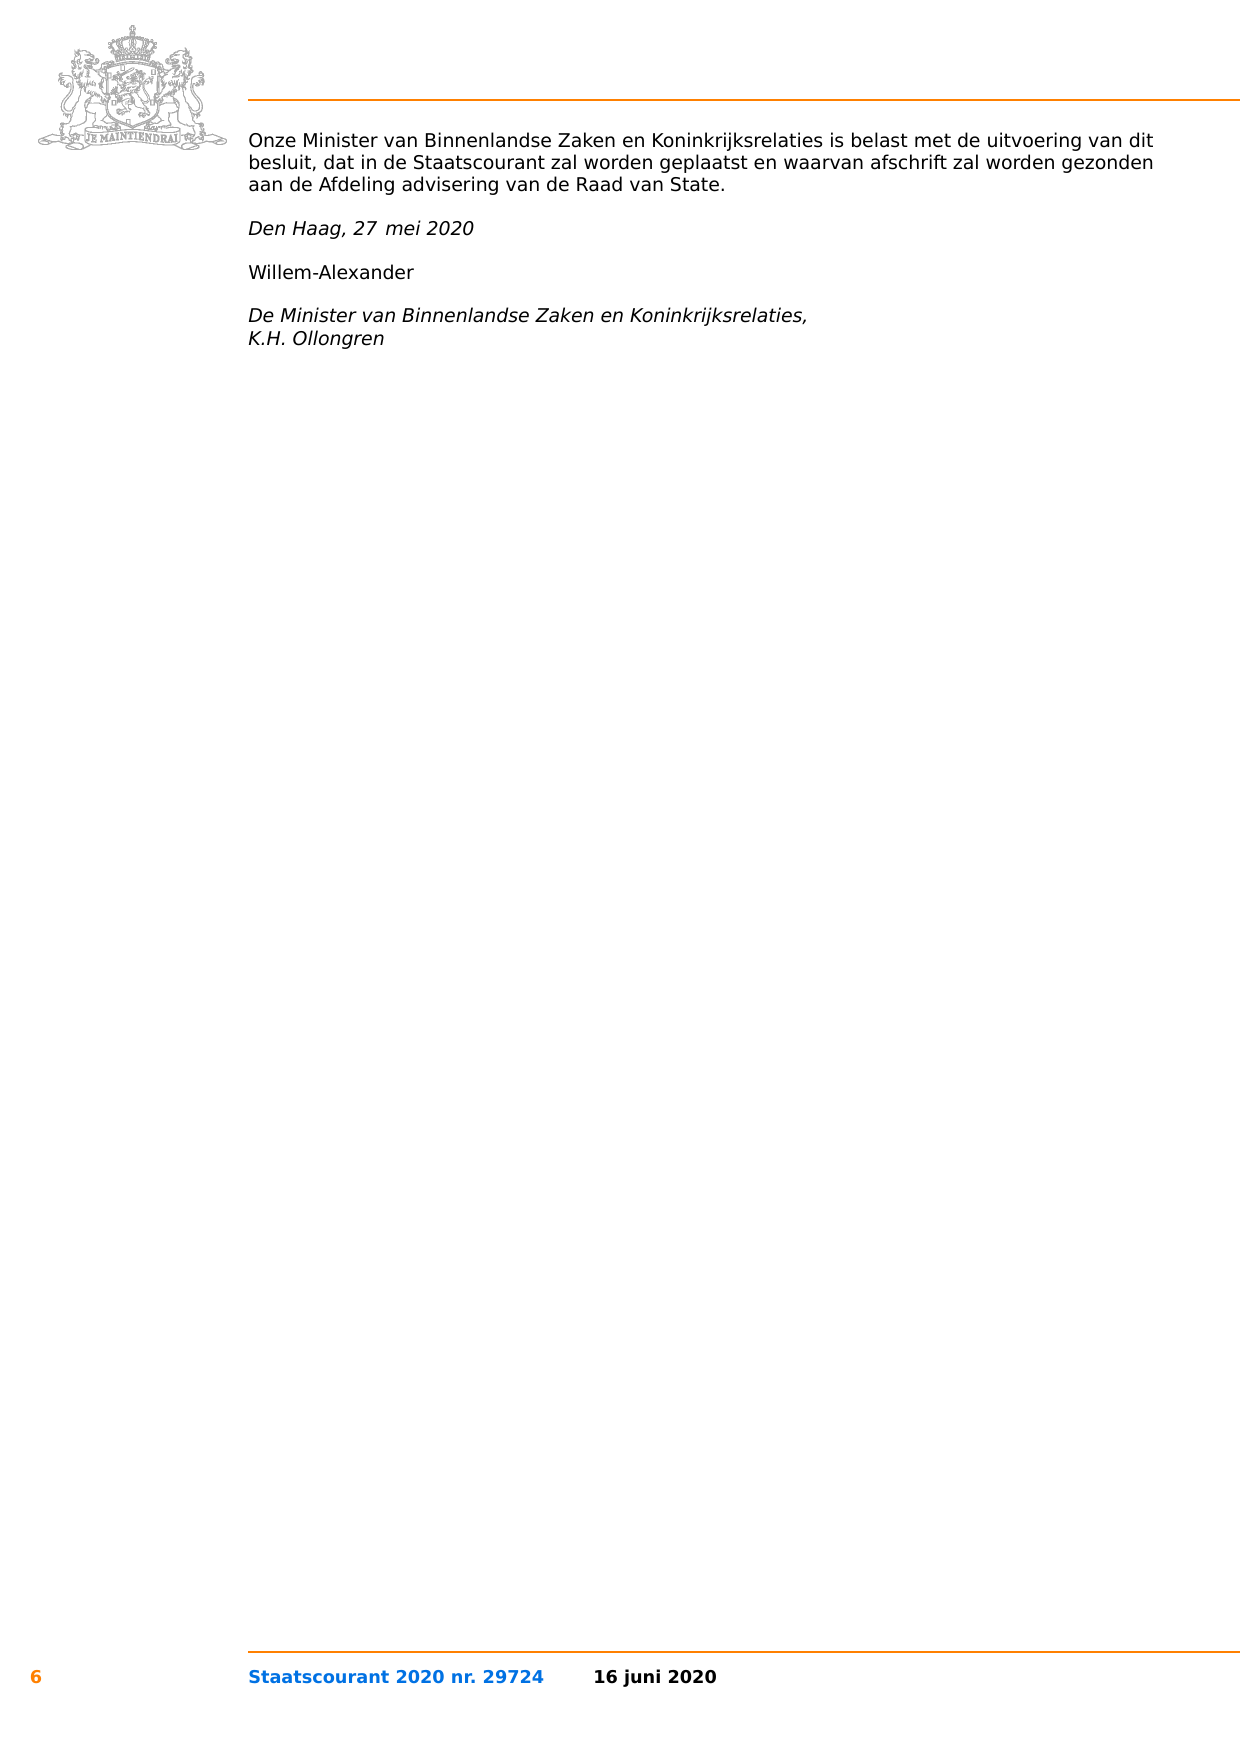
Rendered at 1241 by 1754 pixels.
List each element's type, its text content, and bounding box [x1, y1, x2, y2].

text Onze Minister van Binnenlandse Zaken en Koninkrijksrelaties is belast met de uitvoering van dit besluit, dat in de Staatscourant zal worden geplaatst en waarvan afschrift zal worden gezonden aan de Afdeling advisering van de Raad van State. [248, 130, 1163, 196]
text Willem-Alexander [248, 262, 1163, 283]
text Den Haag, 27 mei 2020 [248, 218, 1163, 240]
picture [38, 25, 227, 150]
text De Minister van Binnenlandse Zaken en Koninkrijksrelaties, K.H. Ollongren [248, 305, 1163, 349]
